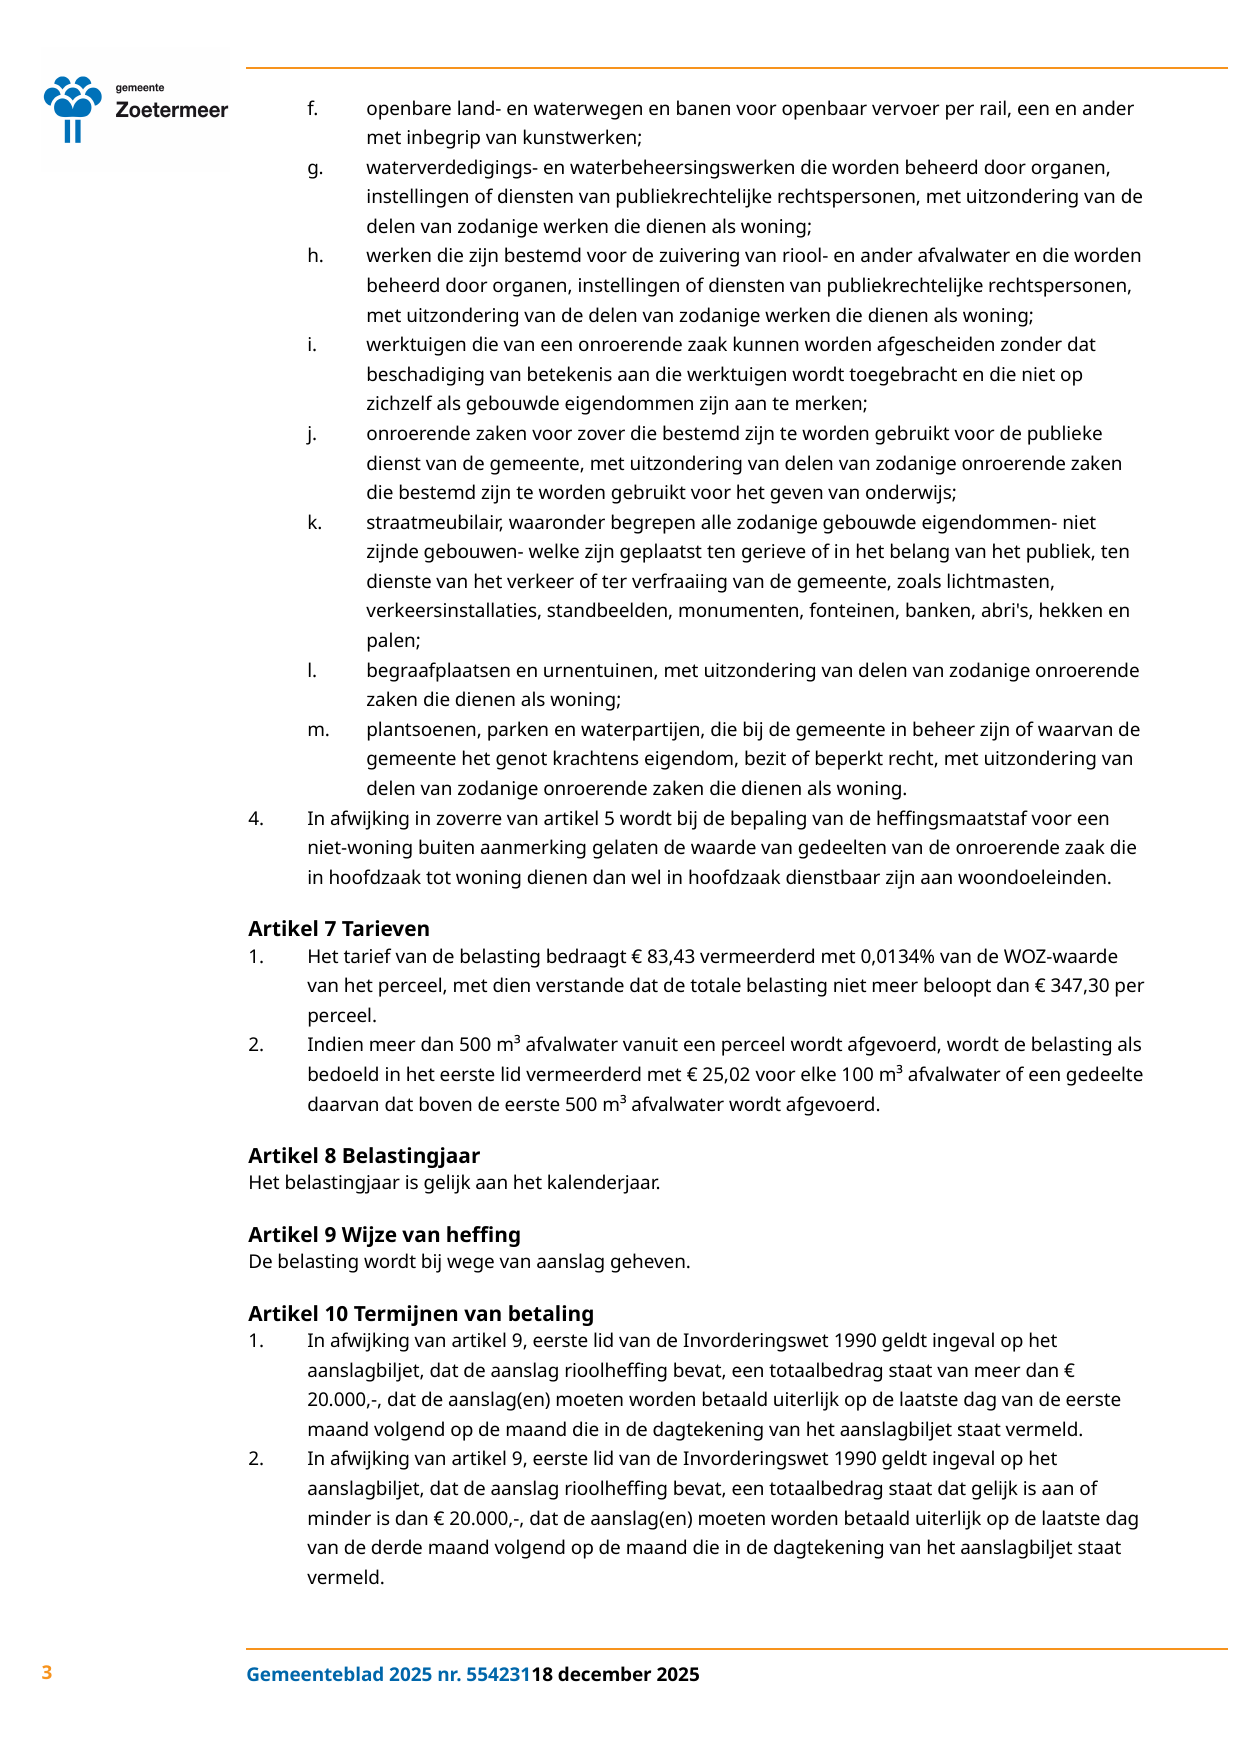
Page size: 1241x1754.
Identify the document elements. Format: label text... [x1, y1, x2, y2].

text Artikel 7 Tarieven [248, 914, 1152, 943]
list werken die zijn bestemd voor de zuivering van riool- en ander afvalwater en die worden beheerd door organen, instellingen of diensten van publiekrechtelijke rechtspersonen, met uitzondering van de delen van zodanige werken die dienen als woning; [307, 243, 1152, 328]
text Artikel 10 Termijnen van betaling [248, 1299, 1152, 1327]
list In afwijking van artikel 9, eerste lid van de Invorderingswet 1990 geldt ingeval op het aanslagbiljet, dat de aanslag rioolheffing bevat, een totaalbedrag staat van meer dan € 20.000,-, dat de aanslag(en) moeten worden betaald uiterlijk op de laatste dag van de eerste maand volgend op de maand die in de dagtekening van het aanslagbiljet staat vermeld. [248, 1327, 1152, 1442]
list Indien meer dan 500 m³ afvalwater vanuit een perceel wordt afgevoerd, wordt de belasting als bedoeld in het eerste lid vermeerderd met € 25,02 voor elke 100 m³ afvalwater of een gedeelte daarvan dat boven de eerste 500 m³ afvalwater wordt afgevoerd. [248, 1032, 1152, 1116]
list werktuigen die van een onroerende zaak kunnen worden afgescheiden zonder dat beschadiging van betekenis aan die werktuigen wordt toegebracht en die niet op zichzelf als gebouwde eigendommen zijn aan te merken; [307, 331, 1152, 416]
text Artikel 8 Belastingjaar [248, 1141, 1152, 1169]
list In afwijking in zoverre van artikel 5 wordt bij de bepaling van de heffingsmaatstaf voor een niet-woning buiten aanmerking gelaten de waarde van gedeelten van de onroerende zaak die in hoofdzaak tot woning dienen dan wel in hoofdzaak dienstbaar zijn aan woondoeleinden. [248, 805, 1152, 890]
text Het belastingjaar is gelijk aan het kalenderjaar. [248, 1169, 1152, 1195]
list In afwijking van artikel 9, eerste lid van de Invorderingswet 1990 geldt ingeval op het aanslagbiljet, dat de aanslag rioolheffing bevat, een totaalbedrag staat dat gelijk is aan of minder is dan € 20.000,-, dat de aanslag(en) moeten worden betaald uiterlijk op de laatste dag van de derde maand volgend op de maand die in de dagtekening van het aanslagbiljet staat vermeld. [248, 1446, 1152, 1590]
text De belasting wordt bij wege van aanslag geheven. [248, 1248, 1152, 1274]
list plantsoenen, parken en waterpartijen, die bij de gemeente in beheer zijn of waarvan de gemeente het genot krachtens eigendom, bezit of beperkt recht, met uitzondering van delen van zodanige onroerende zaken die dienen als woning. [307, 716, 1152, 801]
list openbare land- en waterwegen en banen voor openbaar vervoer per rail, een en ander met inbegrip van kunstwerken; [307, 95, 1152, 150]
picture [41, 47, 231, 172]
list begraafplaatsen en urnentuinen, met uitzondering van delen van zodanige onroerende zaken die dienen als woning; [307, 657, 1152, 712]
list straatmeubilair, waaronder begrepen alle zodanige gebouwde eigendommen- niet zijnde gebouwen- welke zijn geplaatst ten gerieve of in het belang van het publiek, ten dienste van het verkeer of ter verfraaiing van de gemeente, zoals lichtmasten, verkeersinstallaties, standbeelden, monumenten, fonteinen, banken, abri's, hekken en palen; [307, 509, 1152, 653]
list waterverdedigings- en waterbeheersingswerken die worden beheerd door organen, instellingen of diensten van publiekrechtelijke rechtspersonen, met uitzondering van de delen van zodanige werken die dienen als woning; [307, 154, 1152, 239]
list onroerende zaken voor zover die bestemd zijn te worden gebruikt voor de publieke dienst van de gemeente, met uitzondering van delen van zodanige onroerende zaken die bestemd zijn te worden gebruikt voor het geven van onderwijs; [307, 420, 1152, 505]
list Het tarief van de belasting bedraagt € 83,43 vermeerderd met 0,0134% van de WOZ-waarde van het perceel, met dien verstande dat de totale belasting niet meer beloopt dan € 347,30 per perceel. [248, 943, 1152, 1028]
text Artikel 9 Wijze van heffing [248, 1220, 1152, 1248]
